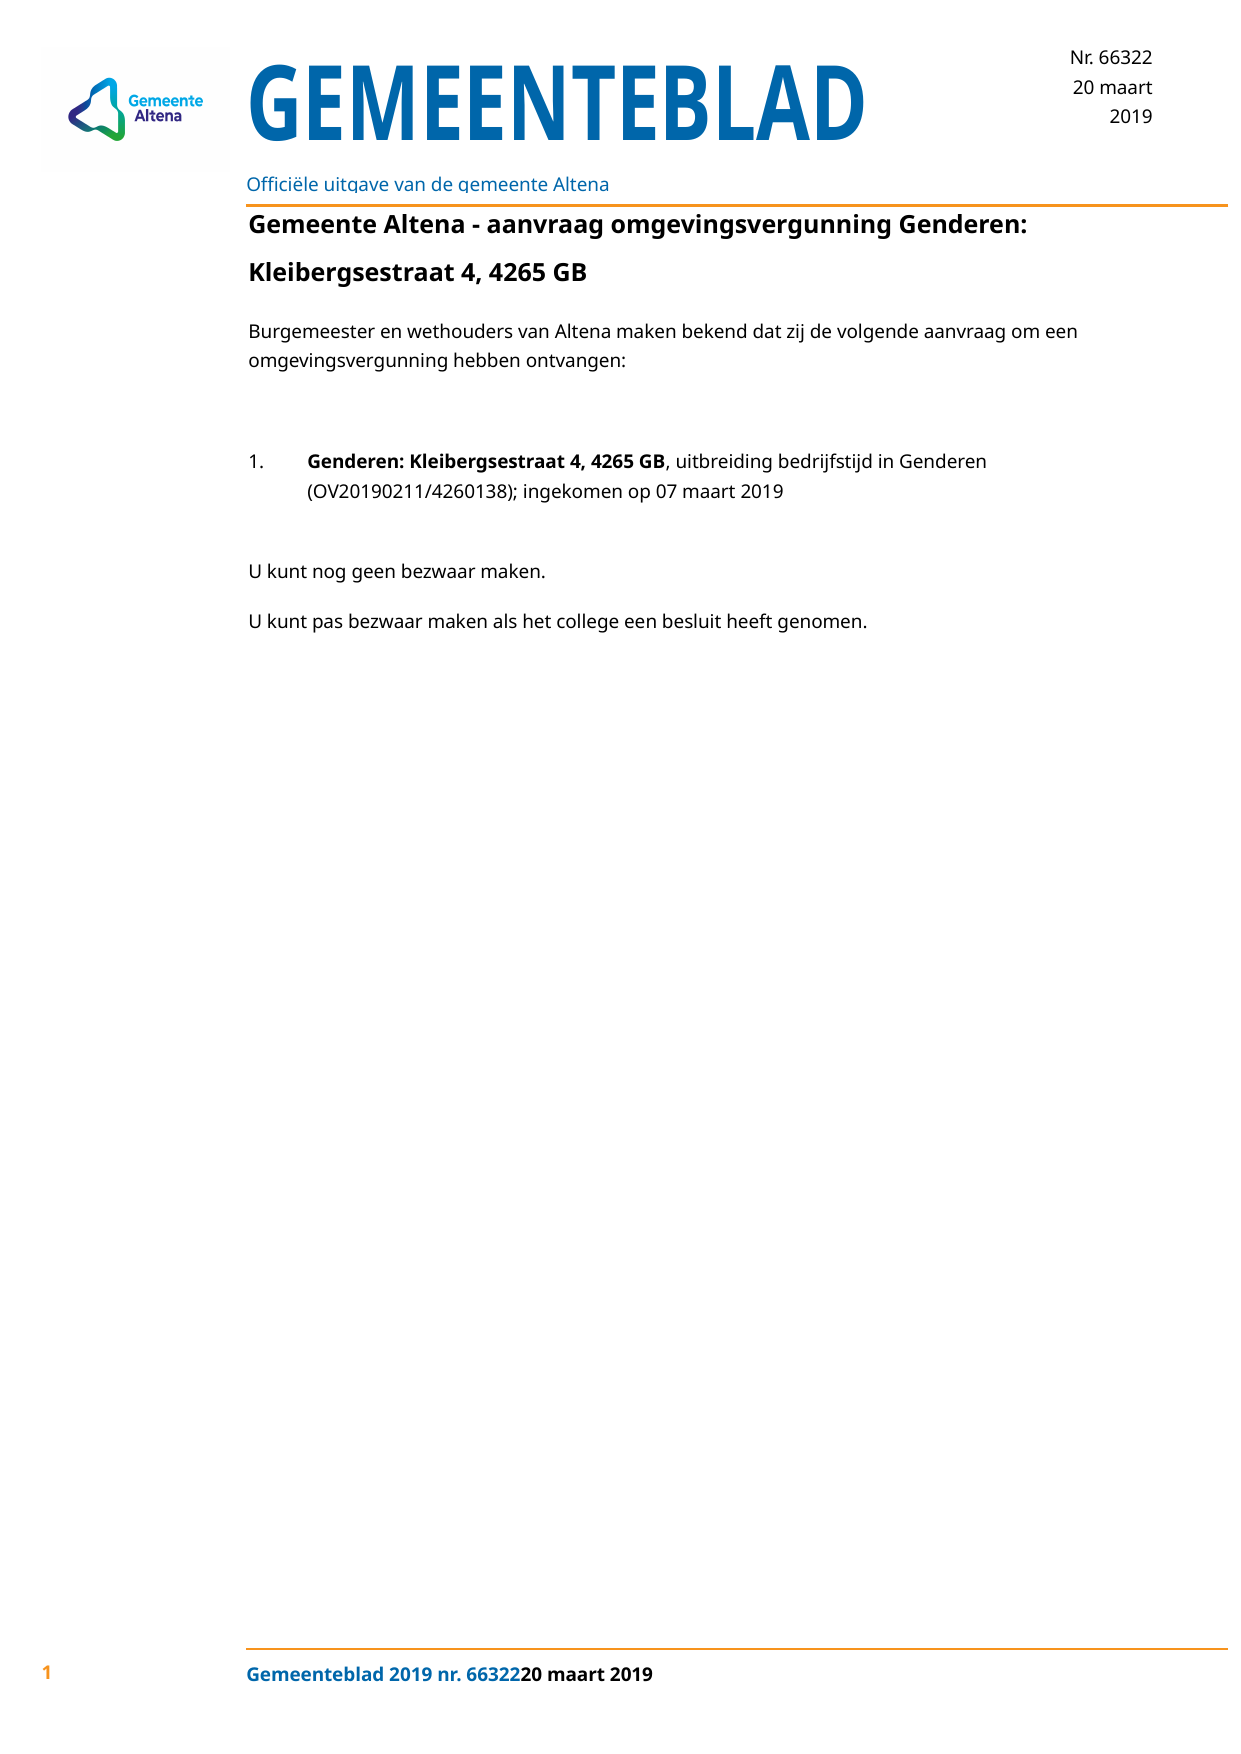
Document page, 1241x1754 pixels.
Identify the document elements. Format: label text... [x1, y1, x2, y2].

text U kunt pas bezwaar maken als het college een besluit heeft genomen. [248, 608, 1152, 634]
text U kunt nog geen bezwaar maken. [248, 558, 1152, 584]
text Gemeente Altena - aanvraag omgevingsvergunning Genderen: Kleibergsestraat 4, 4265 GB [248, 207, 1152, 288]
text Burgemeester en wethouders van Altena maken bekend dat zij de volgende aanvraag om een omgevingsvergunning hebben ontvangen: [248, 318, 1152, 373]
list Genderen: Kleibergsestraat 4, 4265 GB, uitbreiding bedrijfstijd in Genderen (OV20190211/4260138); ingekomen op 07 maart 2019 [248, 448, 1152, 504]
picture [41, 47, 231, 172]
